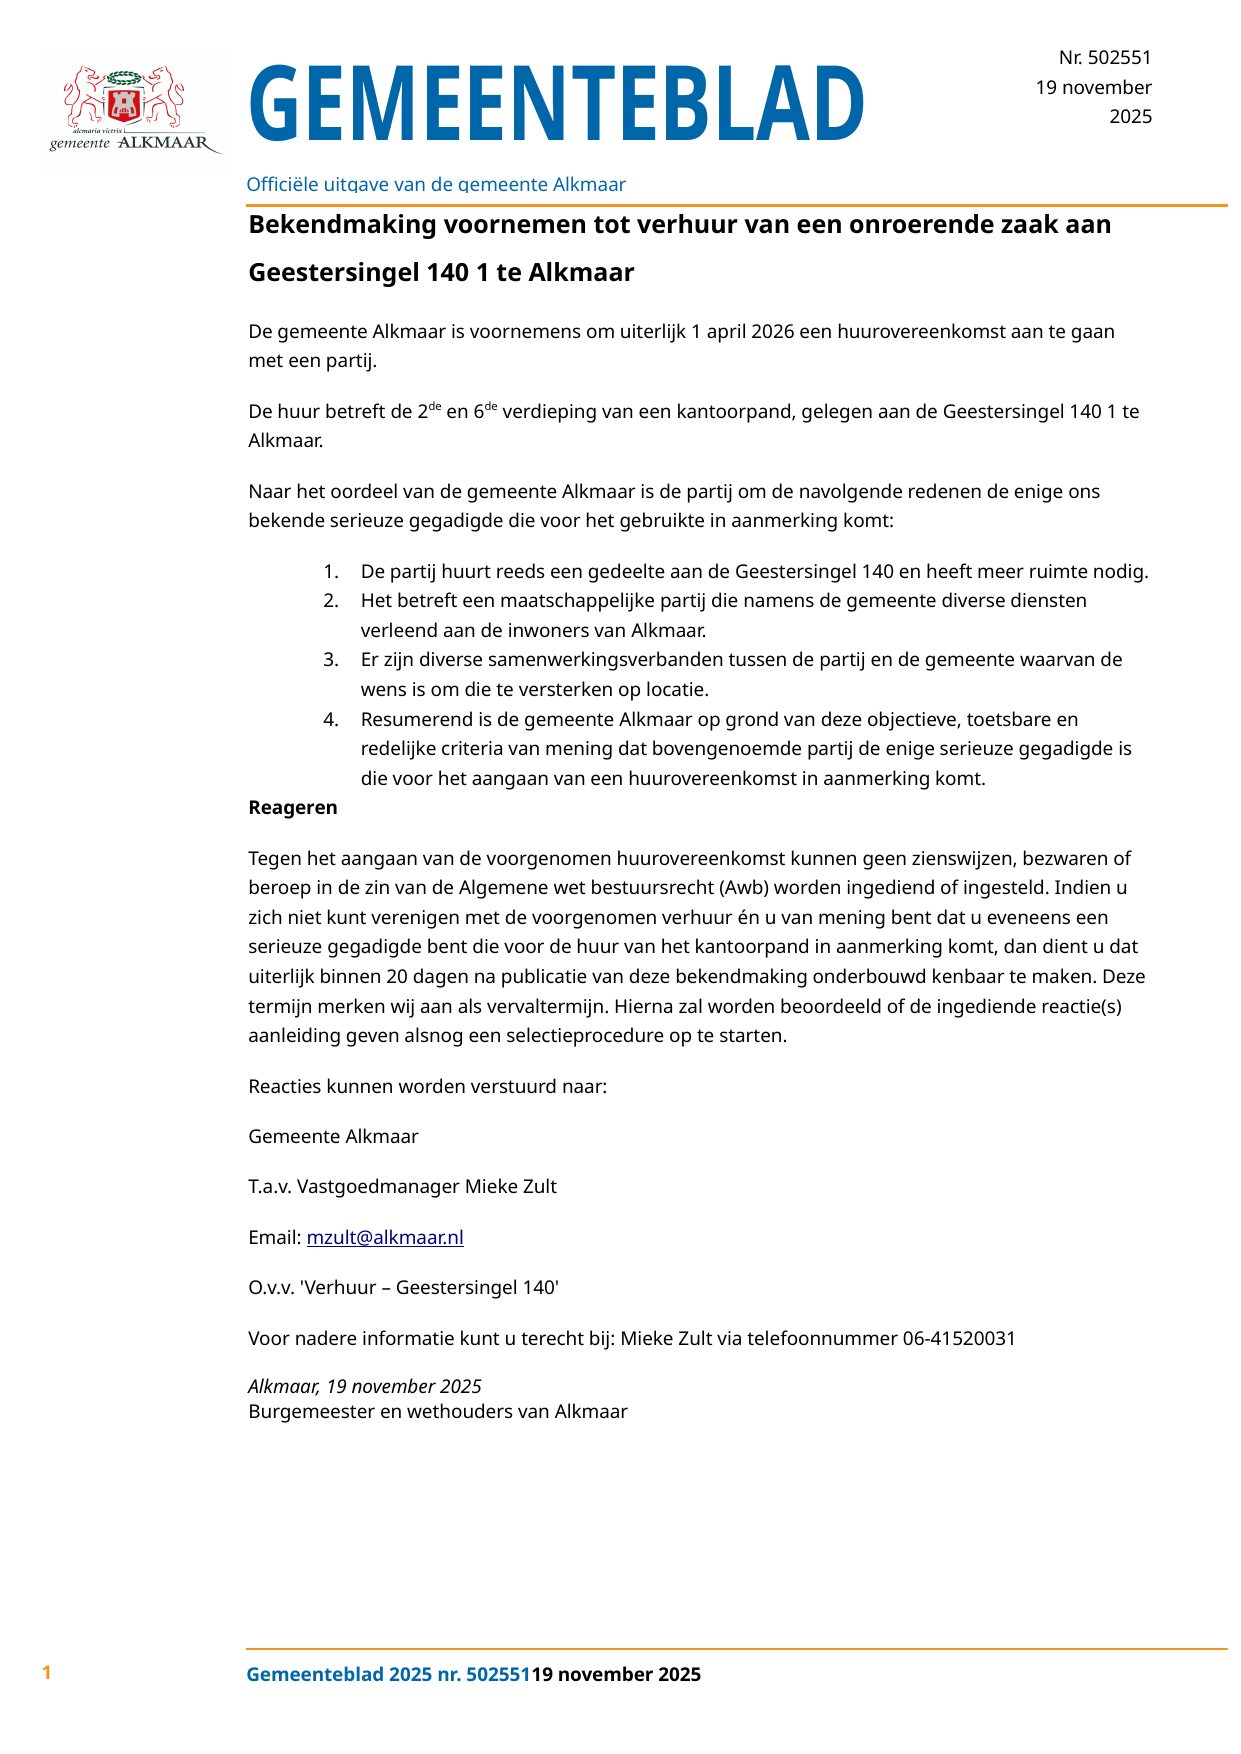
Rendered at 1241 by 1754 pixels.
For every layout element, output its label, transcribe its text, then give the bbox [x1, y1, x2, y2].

text Reageren [248, 794, 1152, 820]
list De partij huurt reeds een gedeelte aan de Geestersingel 140 en heeft meer ruimte nodig. [323, 558, 1152, 584]
text O.v.v. 'Verhuur – Geestersingel 140' [248, 1274, 1152, 1300]
text Reacties kunnen worden verstuurd naar: [248, 1073, 1152, 1099]
text Burgemeester en wethouders van Alkmaar [248, 1398, 1152, 1424]
text Gemeente Alkmaar [248, 1123, 1152, 1149]
list Het betreft een maatschappelijke partij die namens de gemeente diverse diensten verleend aan de inwoners van Alkmaar. [323, 587, 1152, 643]
text Email: mzult@alkmaar.nl [248, 1224, 1152, 1250]
list Er zijn diverse samenwerkingsverbanden tussen de partij en de gemeente waarvan de wens is om die te versterken op locatie. [323, 647, 1152, 702]
text Alkmaar, 19 november 2025 [248, 1373, 1152, 1398]
text Voor nadere informatie kunt u terecht bij: Mieke Zult via telefoonnummer 06-41520031 [248, 1325, 1152, 1351]
text Tegen het aangaan van de voorgenomen huurovereenkomst kunnen geen zienswijzen, bezwaren of beroep in de zin van de Algemene wet bestuursrecht (Awb) worden ingediend of ingesteld. Indien u zich niet kunt verenigen met de voorgenomen verhuur én u van mening bent dat u eveneens een serieuze gegadigde bent die voor de huur van het kantoorpand in aanmerking komt, dan dient u dat uiterlijk binnen 20 dagen na publicatie van deze bekendmaking onderbouwd kenbaar te maken. Deze termijn merken wij aan als vervaltermijn. Hierna zal worden beoordeeld of de ingediende reactie(s) aanleiding geven alsnog een selectieprocedure op te starten. [248, 845, 1152, 1048]
picture [41, 47, 231, 172]
text Naar het oordeel van de gemeente Alkmaar is de partij om de navolgende redenen de enige ons bekende serieuze gegadigde die voor het gebruikte in aanmerking komt: [248, 478, 1152, 533]
text De gemeente Alkmaar is voornemens om uiterlijk 1 april 2026 een huurovereenkomst aan te gaan met een partij. [248, 318, 1152, 373]
text Bekendmaking voornemen tot verhuur van een onroerende zaak aan Geestersingel 140 1 te Alkmaar [248, 207, 1152, 288]
list Resumerend is de gemeente Alkmaar op grond van deze objectieve, toetsbare en redelijke criteria van mening dat bovengenoemde partij de enige serieuze gegadigde is die voor het aangaan van een huurovereenkomst in aanmerking komt. [323, 706, 1152, 791]
text De huur betreft de 2de en 6de verdieping van een kantoorpand, gelegen aan de Geestersingel 140 1 te Alkmaar. [248, 398, 1152, 453]
text T.a.v. Vastgoedmanager Mieke Zult [248, 1174, 1152, 1199]
